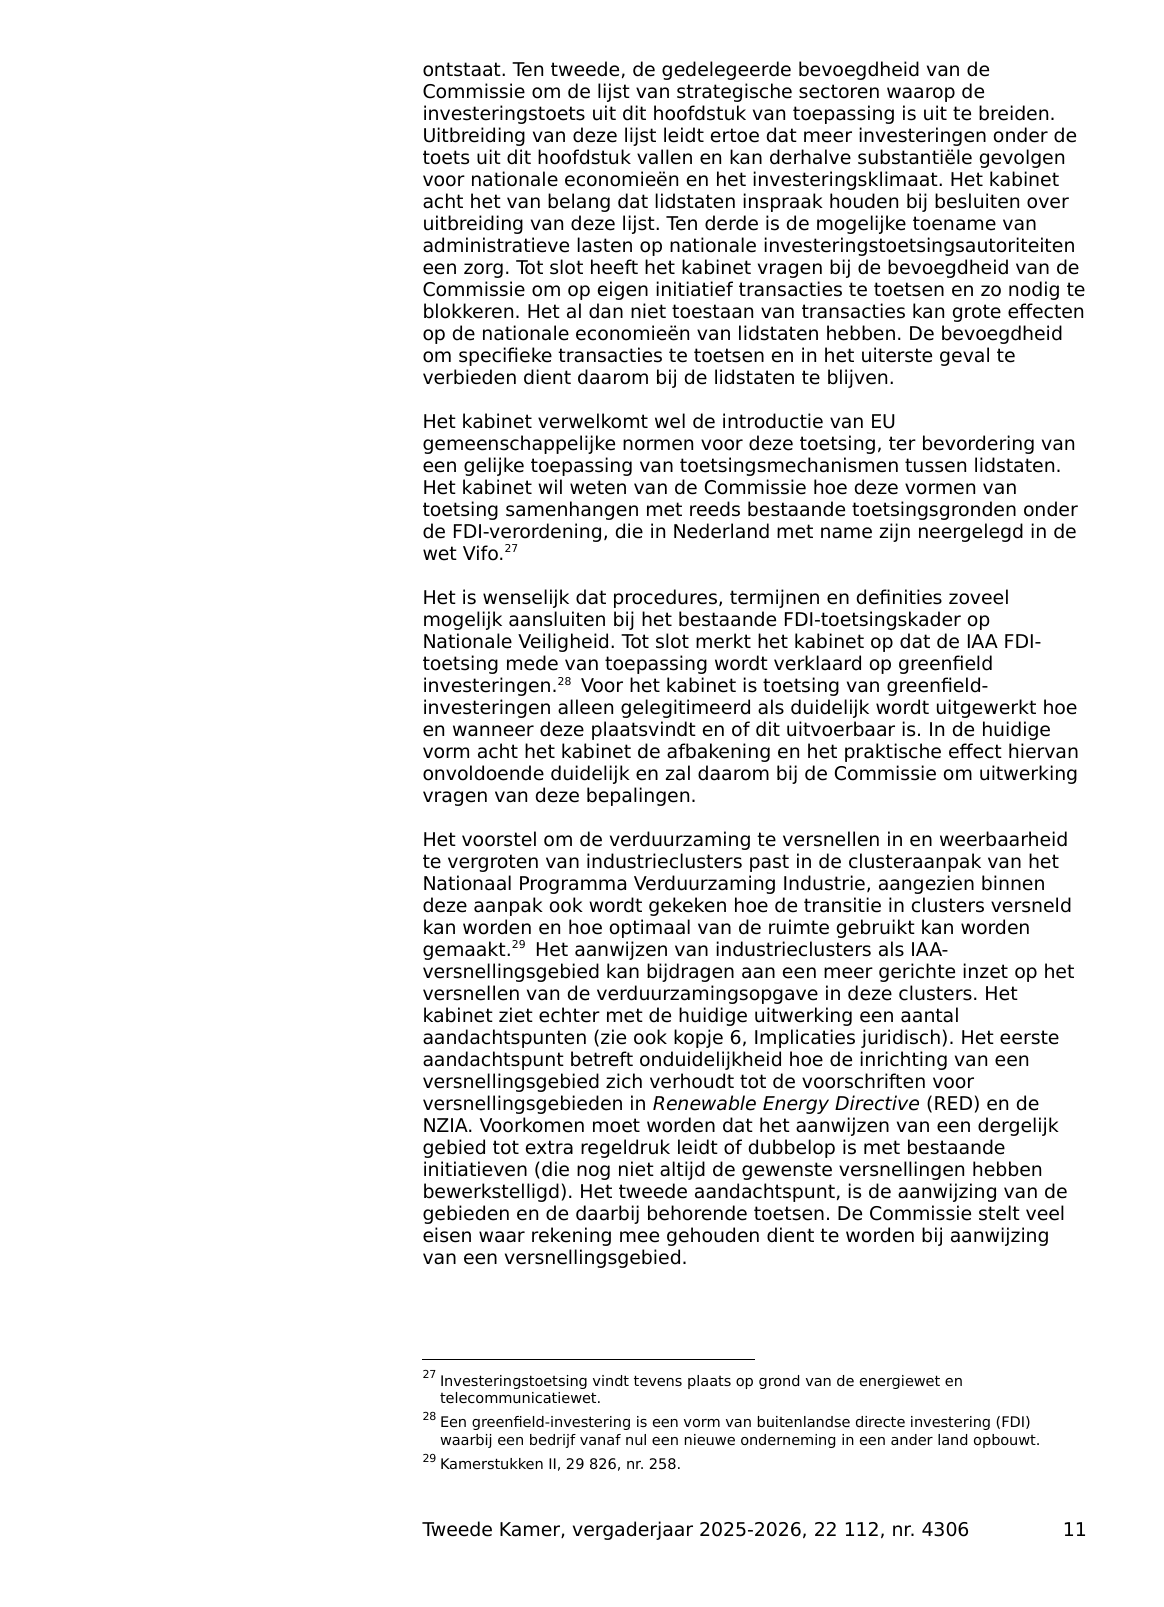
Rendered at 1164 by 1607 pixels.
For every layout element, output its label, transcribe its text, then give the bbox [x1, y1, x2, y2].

text Het kabinet verwelkomt wel de introductie van EU gemeenschappelijke normen voor deze toetsing, ter bevordering van een gelijke toepassing van toetsingsmechanismen tussen lidstaten. Het kabinet wil weten van de Commissie hoe deze vormen van toetsing samenhangen met reeds bestaande toetsingsgronden onder de FDI-verordening, die in Nederland met name zijn neergelegd in de wet Vifo. [422, 411, 1087, 565]
text Investeringstoetsing vindt tevens plaats op grond van de energiewet en telecommunicatiewet. [422, 1368, 1087, 1407]
text Het is wenselijk dat procedures, termijnen en definities zoveel mogelijk aansluiten bij het bestaande FDI-toetsingskader op Nationale Veiligheid. Tot slot merkt het kabinet op dat de IAA FDI-toetsing mede van toepassing wordt verklaard op greenfield investeringen. Voor het kabinet is toetsing van greenfield-investeringen alleen gelegitimeerd als duidelijk wordt uitgewerkt hoe en wanneer deze plaatsvindt en of dit uitvoerbaar is. In de huidige vorm acht het kabinet de afbakening en het praktische effect hiervan onvoldoende duidelijk en zal daarom bij de Commissie om uitwerking vragen van deze bepalingen. [422, 587, 1087, 807]
text Het voorstel om de verduurzaming te versnellen in en weerbaarheid te vergroten van industrieclusters past in de clusteraanpak van het Nationaal Programma Verduurzaming Industrie, aangezien binnen deze aanpak ook wordt gekeken hoe de transitie in clusters versneld kan worden en hoe optimaal van de ruimte gebruikt kan worden gemaakt. Het aanwijzen van industrieclusters als IAA-versnellingsgebied kan bijdragen aan een meer gerichte inzet op het versnellen van de verduurzamingsopgave in deze clusters. Het kabinet ziet echter met de huidige uitwerking een aantal aandachtspunten (zie ook kopje 6, Implicaties juridisch). Het eerste aandachtspunt betreft onduidelijkheid hoe de inrichting van een versnellingsgebied zich verhoudt tot de voorschriften voor versnellingsgebieden in Renewable Energy Directive (RED) en de NZIA. Voorkomen moet worden dat het aanwijzen van een dergelijk gebied tot extra regeldruk leidt of dubbelop is met bestaande initiatieven (die nog niet altijd de gewenste versnellingen hebben bewerkstelligd). Het tweede aandachtspunt, is de aanwijzing van de gebieden en de daarbij behorende toetsen. De Commissie stelt veel eisen waar rekening mee gehouden dient te worden bij aanwijzing van een versnellingsgebied. [422, 829, 1087, 1268]
text Kamerstukken II, 29 826, nr. 258. [422, 1452, 1087, 1474]
text Een greenfield-investering is een vorm van buitenlandse directe investering (FDI) waarbij een bedrijf vanaf nul een nieuwe onderneming in een ander land opbouwt. [422, 1410, 1087, 1449]
text ontstaat. Ten tweede, de gedelegeerde bevoegdheid van de Commissie om de lijst van strategische sectoren waarop de investeringstoets uit dit hoofdstuk van toepassing is uit te breiden. Uitbreiding van deze lijst leidt ertoe dat meer investeringen onder de toets uit dit hoofdstuk vallen en kan derhalve substantiële gevolgen voor nationale economieën en het investeringsklimaat. Het kabinet acht het van belang dat lidstaten inspraak houden bij besluiten over uitbreiding van deze lijst. Ten derde is de mogelijke toename van administratieve lasten op nationale investeringstoetsingsautoriteiten een zorg. Tot slot heeft het kabinet vragen bij de bevoegdheid van de Commissie om op eigen initiatief transacties te toetsen en zo nodig te blokkeren. Het al dan niet toestaan van transacties kan grote effecten op de nationale economieën van lidstaten hebben. De bevoegdheid om specifieke transacties te toetsen en in het uiterste geval te verbieden dient daarom bij de lidstaten te blijven. [422, 59, 1087, 389]
